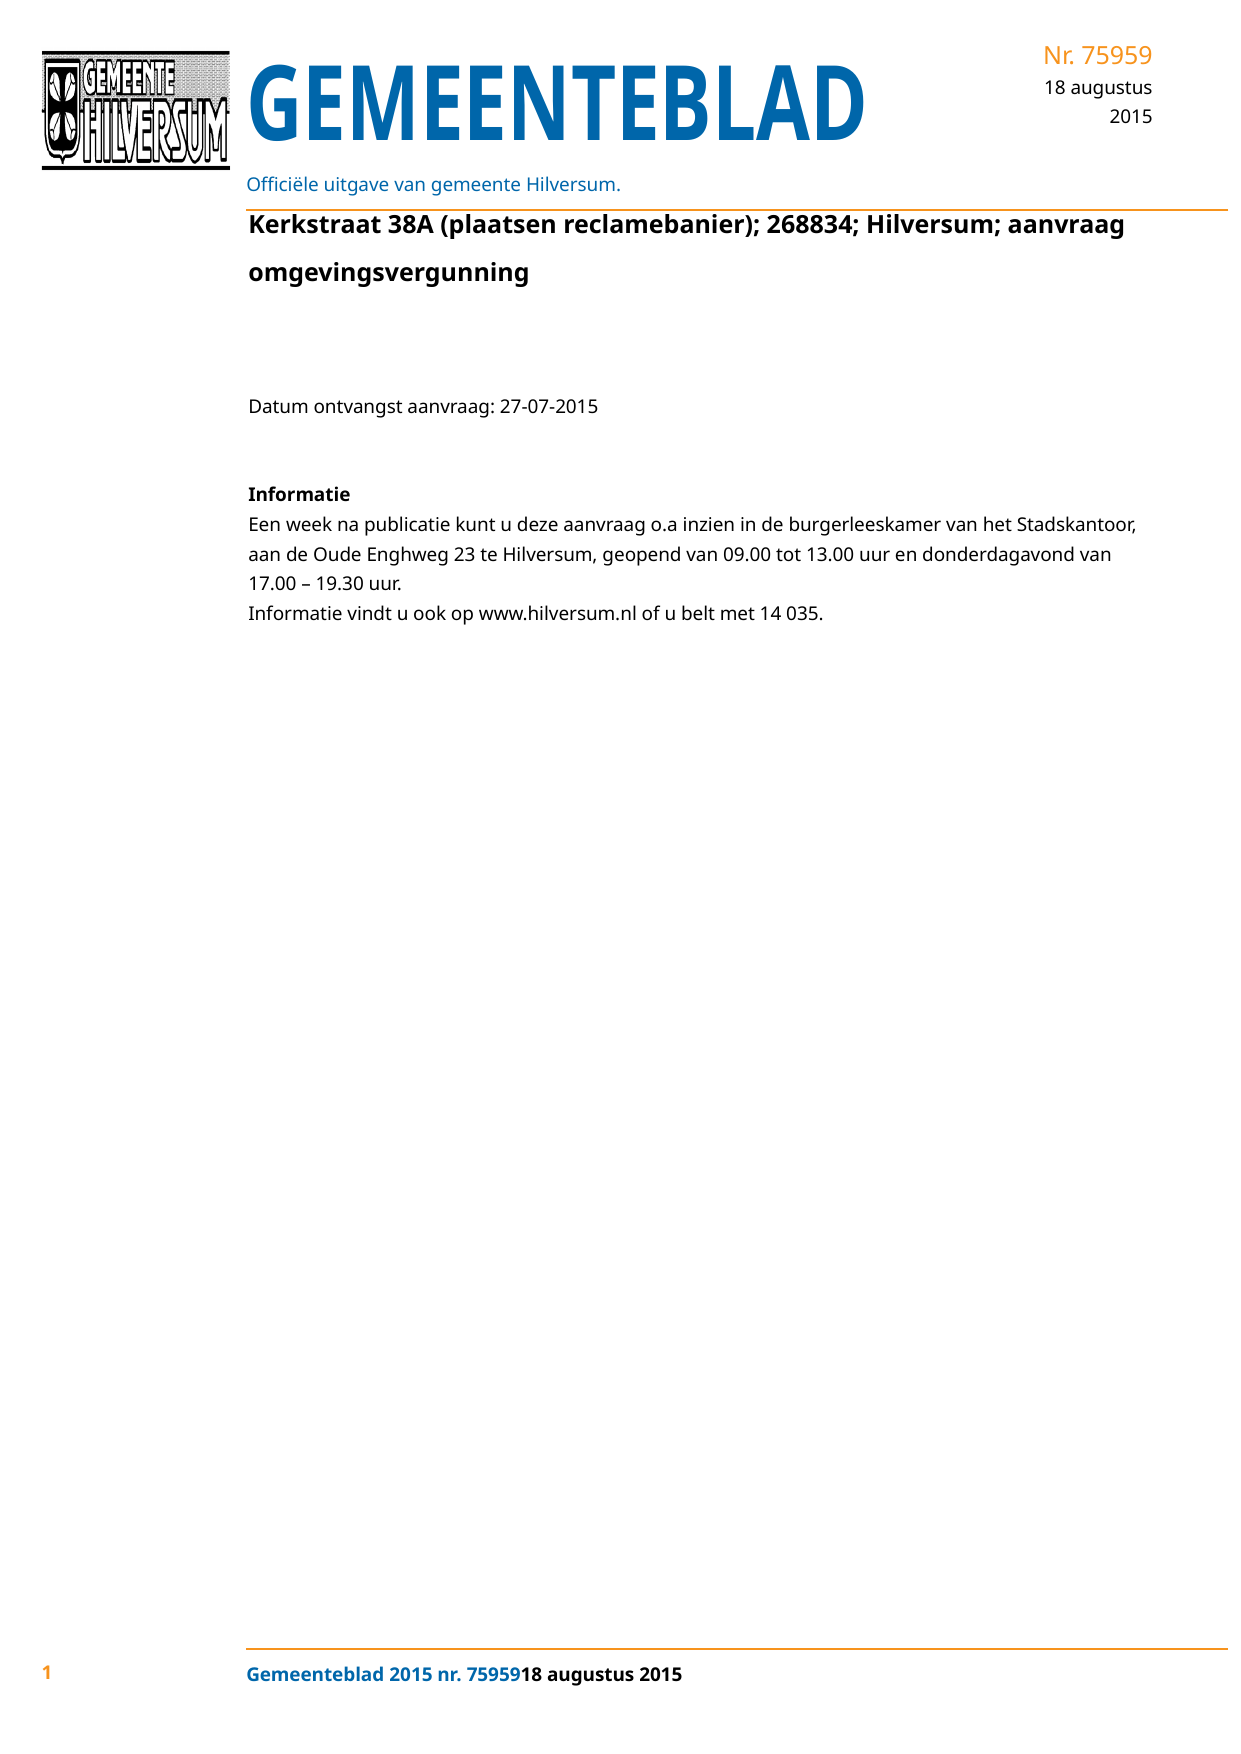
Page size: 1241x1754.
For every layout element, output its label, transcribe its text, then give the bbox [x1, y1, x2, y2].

text Een week na publicatie kunt u deze aanvraag o.a inzien in de burgerleeskamer van het Stadskantoor, [248, 511, 1152, 537]
text aan de Oude Enghweg 23 te Hilversum, geopend van 09.00 tot 13.00 uur en donderdagavond van 17.00 – 19.30 uur. [248, 541, 1152, 596]
text Informatie vindt u ook op www.hilversum.nl of u belt met 14 035. [248, 600, 1152, 626]
text Informatie [248, 482, 1152, 507]
picture [41, 47, 231, 172]
text Datum ontvangst aanvraag: 27-07-2015 [248, 393, 1152, 419]
text Kerkstraat 38A (plaatsen reclamebanier); 268834; Hilversum; aanvraag omgevingsvergunning [248, 211, 1152, 288]
